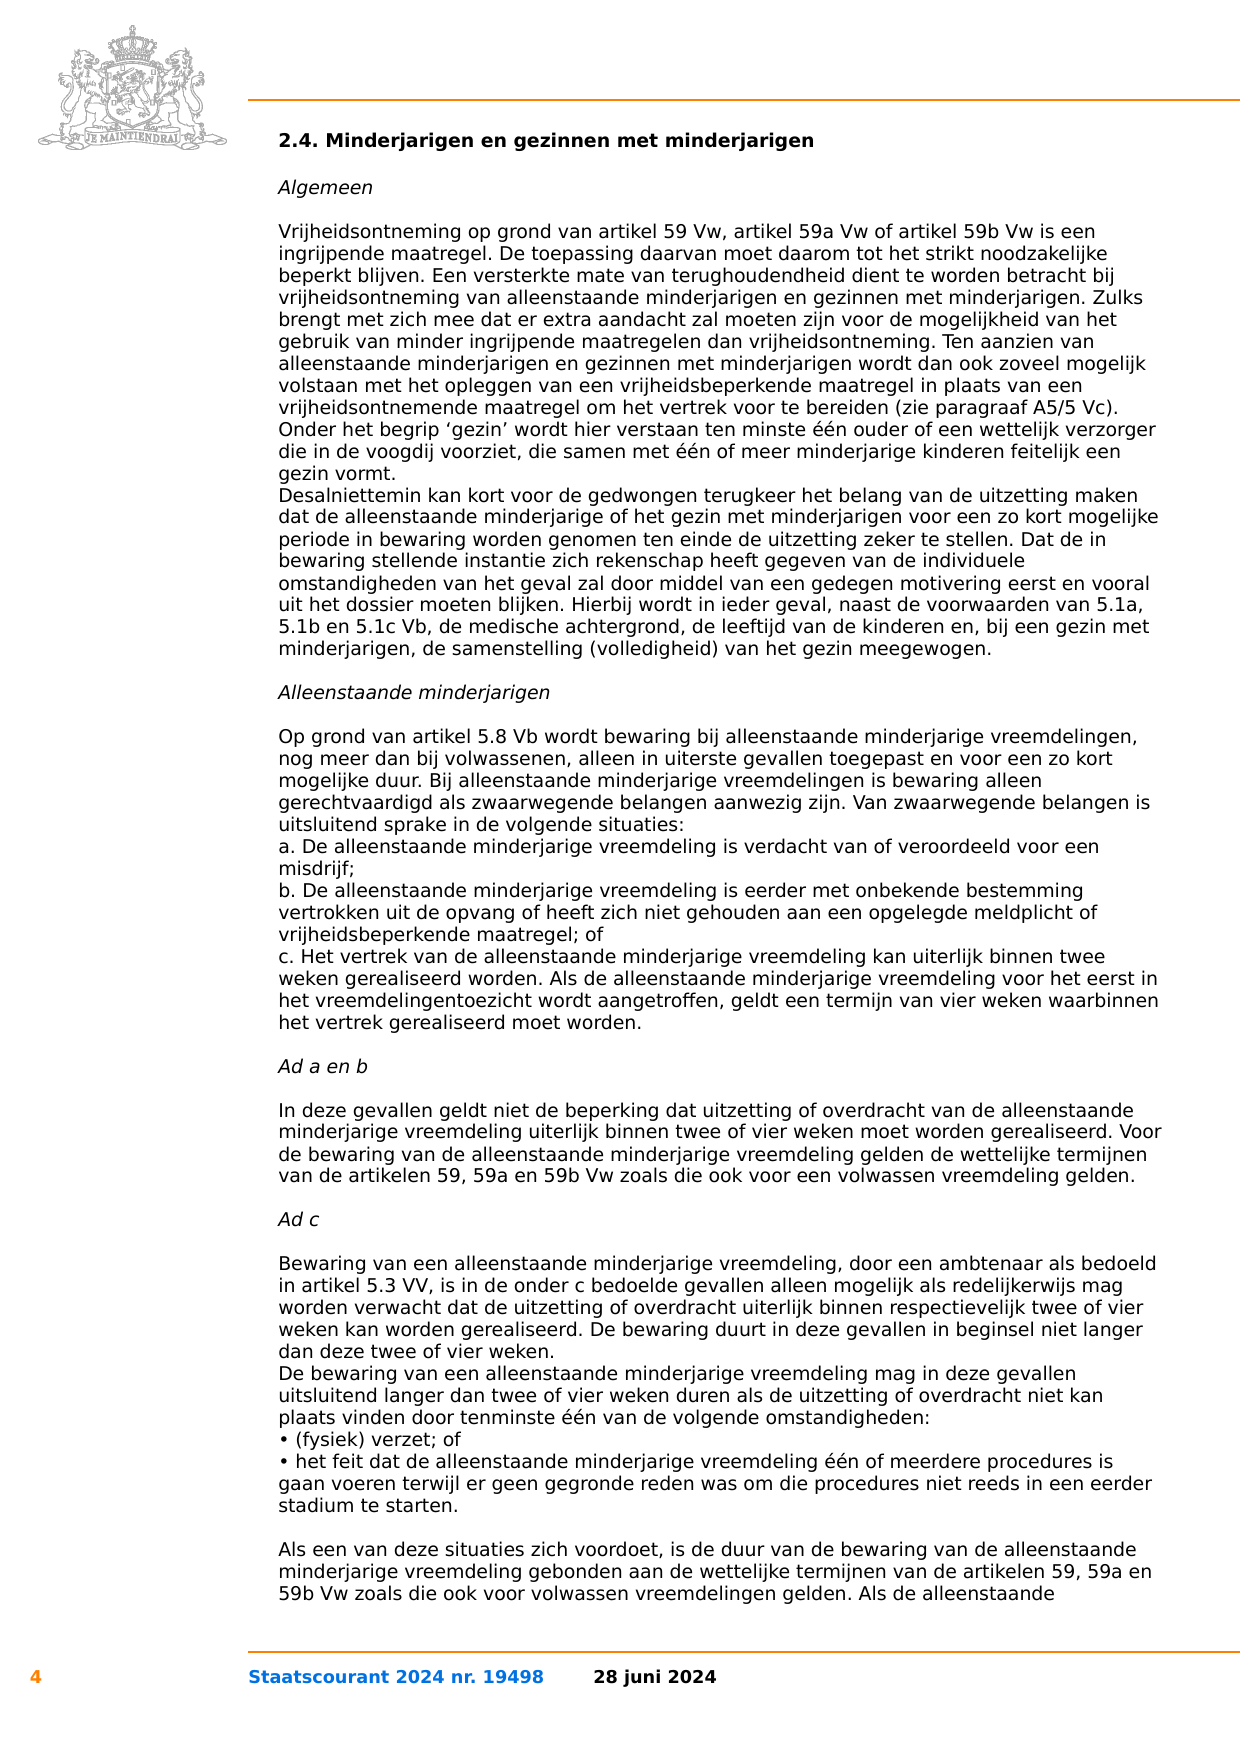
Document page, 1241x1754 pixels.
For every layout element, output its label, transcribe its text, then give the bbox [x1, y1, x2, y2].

text c. Het vertrek van de alleenstaande minderjarige vreemdeling kan uiterlijk binnen twee weken gerealiseerd worden. Als de alleenstaande minderjarige vreemdeling voor het eerst in het vreemdelingentoezicht wordt aangetroffen, geldt een termijn van vier weken waarbinnen het vertrek gerealiseerd moet worden. [278, 946, 1163, 1034]
subtitle Alleenstaande minderjarigen [278, 682, 1163, 704]
text Op grond van artikel 5.8 Vb wordt bewaring bij alleenstaande minderjarige vreemdelingen, nog meer dan bij volwassenen, alleen in uiterste gevallen toegepast en voor een zo kort mogelijke duur. Bij alleenstaande minderjarige vreemdelingen is bewaring alleen gerechtvaardigd als zwaarwegende belangen aanwezig zijn. Van zwaarwegende belangen is uitsluitend sprake in de volgende situaties: [278, 726, 1163, 836]
picture [38, 25, 227, 150]
text a. De alleenstaande minderjarige vreemdeling is verdacht van of veroordeeld voor een misdrijf; [278, 836, 1163, 880]
text Als een van deze situaties zich voordoet, is de duur van de bewaring van de alleenstaande minderjarige vreemdeling gebonden aan de wettelijke termijnen van de artikelen 59, 59a en 59b Vw zoals die ook voor volwassen vreemdelingen gelden. Als de alleenstaande [278, 1539, 1163, 1605]
text Vrijheidsontneming op grond van artikel 59 Vw, artikel 59a Vw of artikel 59b Vw is een ingrijpende maatregel. De toepassing daarvan moet daarom tot het strikt noodzakelijke beperkt blijven. Een versterkte mate van terughoudendheid dient te worden betracht bij vrijheidsontneming van alleenstaande minderjarigen en gezinnen met minderjarigen. Zulks brengt met zich mee dat er extra aandacht zal moeten zijn voor de mogelijkheid van het gebruik van minder ingrijpende maatregelen dan vrijheidsontneming. Ten aanzien van alleenstaande minderjarigen en gezinnen met minderjarigen wordt dan ook zoveel mogelijk volstaan met het opleggen van een vrijheidsbeperkende maatregel in plaats van een vrijheidsontnemende maatregel om het vertrek voor te bereiden (zie paragraaf A5/5 Vc). Onder het begrip ‘gezin’ wordt hier verstaan ten minste één ouder of een wettelijk verzorger die in de voogdij voorziet, die samen met één of meer minderjarige kinderen feitelijk een gezin vormt. [278, 221, 1163, 484]
subtitle Algemeen [278, 177, 1163, 199]
text De bewaring van een alleenstaande minderjarige vreemdeling mag in deze gevallen uitsluitend langer dan twee of vier weken duren als de uitzetting of overdracht niet kan plaats vinden door tenminste één van de volgende omstandigheden: [278, 1363, 1163, 1429]
subtitle 2.4. Minderjarigen en gezinnen met minderjarigen [278, 130, 1163, 152]
text In deze gevallen geldt niet de beperking dat uitzetting of overdracht van de alleenstaande minderjarige vreemdeling uiterlijk binnen twee of vier weken moet worden gerealiseerd. Voor de bewaring van de alleenstaande minderjarige vreemdeling gelden de wettelijke termijnen van de artikelen 59, 59a en 59b Vw zoals die ook voor een volwassen vreemdeling gelden. [278, 1099, 1163, 1187]
text Desalniettemin kan kort voor de gedwongen terugkeer het belang van de uitzetting maken dat de alleenstaande minderjarige of het gezin met minderjarigen voor een zo kort mogelijke periode in bewaring worden genomen ten einde de uitzetting zeker te stellen. Dat de in bewaring stellende instantie zich rekenschap heeft gegeven van de individuele omstandigheden van het geval zal door middel van een gedegen motivering eerst en vooral uit het dossier moeten blijken. Hierbij wordt in ieder geval, naast de voorwaarden van 5.1a, 5.1b en 5.1c Vb, de medische achtergrond, de leeftijd van de kinderen en, bij een gezin met minderjarigen, de samenstelling (volledigheid) van het gezin meegewogen. [278, 484, 1163, 660]
text Bewaring van een alleenstaande minderjarige vreemdeling, door een ambtenaar als bedoeld in artikel 5.3 VV, is in de onder c bedoelde gevallen alleen mogelijk als redelijkerwijs mag worden verwacht dat de uitzetting of overdracht uiterlijk binnen respectievelijk twee of vier weken kan worden gerealiseerd. De bewaring duurt in deze gevallen in beginsel niet langer dan deze twee of vier weken. [278, 1253, 1163, 1363]
subtitle Ad c [278, 1209, 1163, 1231]
subtitle Ad a en b [278, 1056, 1163, 1078]
text b. De alleenstaande minderjarige vreemdeling is eerder met onbekende bestemming vertrokken uit de opvang of heeft zich niet gehouden aan een opgelegde meldplicht of vrijheidsbeperkende maatregel; of [278, 880, 1163, 946]
text • het feit dat de alleenstaande minderjarige vreemdeling één of meerdere procedures is gaan voeren terwijl er geen gegronde reden was om die procedures niet reeds in een eerder stadium te starten. [278, 1451, 1163, 1517]
text • (fysiek) verzet; of [278, 1429, 1163, 1451]
